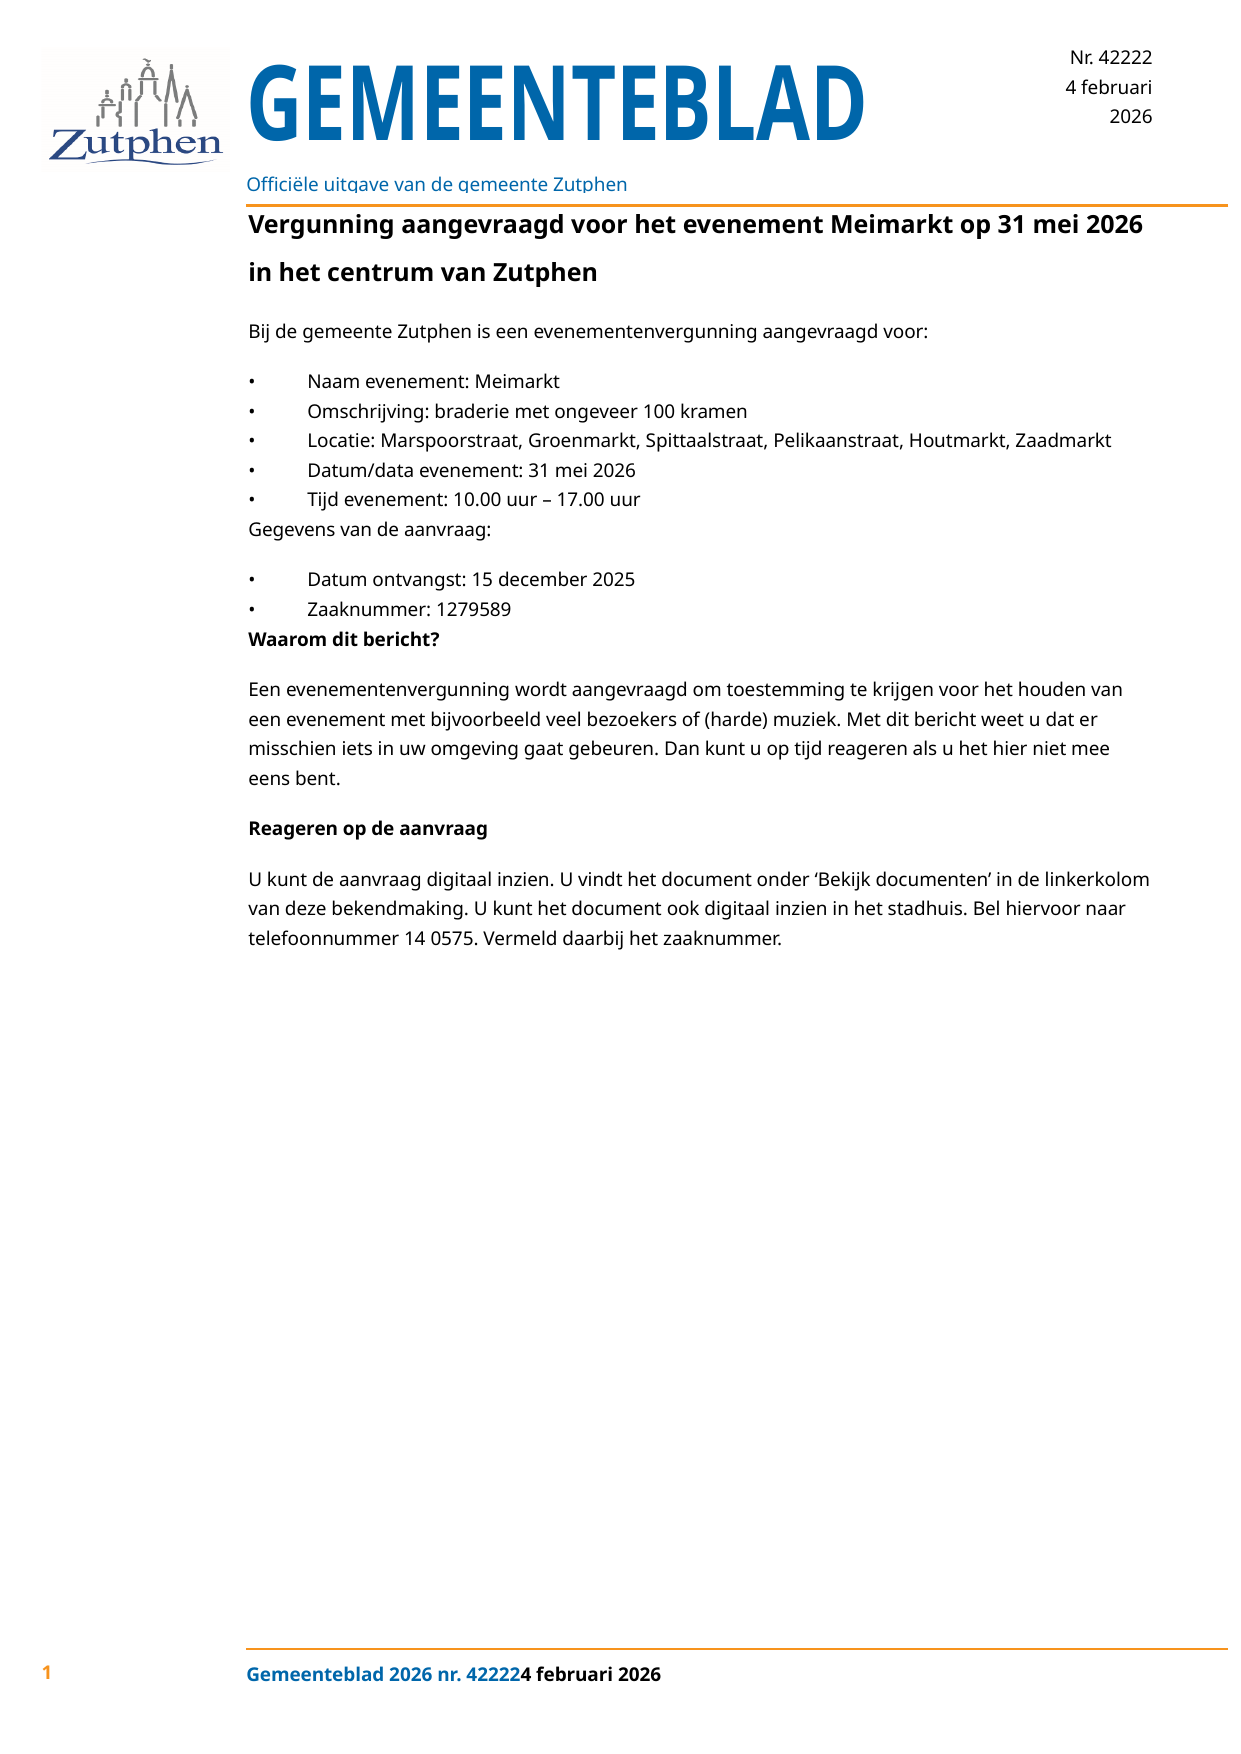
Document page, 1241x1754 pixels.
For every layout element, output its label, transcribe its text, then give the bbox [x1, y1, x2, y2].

list Tijd evenement: 10.00 uur – 17.00 uur [248, 487, 1152, 512]
text Bij de gemeente Zutphen is een evenementenvergunning aangevraagd voor: [248, 318, 1152, 344]
text Vergunning aangevraagd voor het evenement Meimarkt op 31 mei 2026 in het centrum van Zutphen [248, 207, 1152, 288]
list Naam evenement: Meimarkt [248, 368, 1152, 394]
text Reageren op de aanvraag [248, 815, 1152, 841]
text Gegevens van de aanvraag: [248, 516, 1152, 542]
picture [41, 47, 231, 172]
text Een evenementenvergunning wordt aangevraagd om toestemming te krijgen voor het houden van een evenement met bijvoorbeeld veel bezoekers of (harde) muziek. Met dit bericht weet u dat er misschien iets in uw omgeving gaat gebeuren. Dan kunt u op tijd reageren als u het hier niet mee eens bent. [248, 676, 1152, 791]
list Datum ontvangst: 15 december 2025 [248, 567, 1152, 592]
list Omschrijving: braderie met ongeveer 100 kramen [248, 398, 1152, 424]
list Datum/data evenement: 31 mei 2026 [248, 457, 1152, 483]
text U kunt de aanvraag digitaal inzien. U vindt het document onder ‘Bekijk documenten’ in de linkerkolom van deze bekendmaking. U kunt het document ook digitaal inzien in het stadhuis. Bel hiervoor naar telefoonnummer 14 0575. Vermeld daarbij het zaaknummer. [248, 866, 1152, 951]
list Locatie: Marspoorstraat, Groenmarkt, Spittaalstraat, Pelikaanstraat, Houtmarkt, Zaadmarkt [248, 427, 1152, 453]
list Zaaknummer: 1279589 [248, 596, 1152, 622]
text Waarom dit bericht? [248, 626, 1152, 652]
